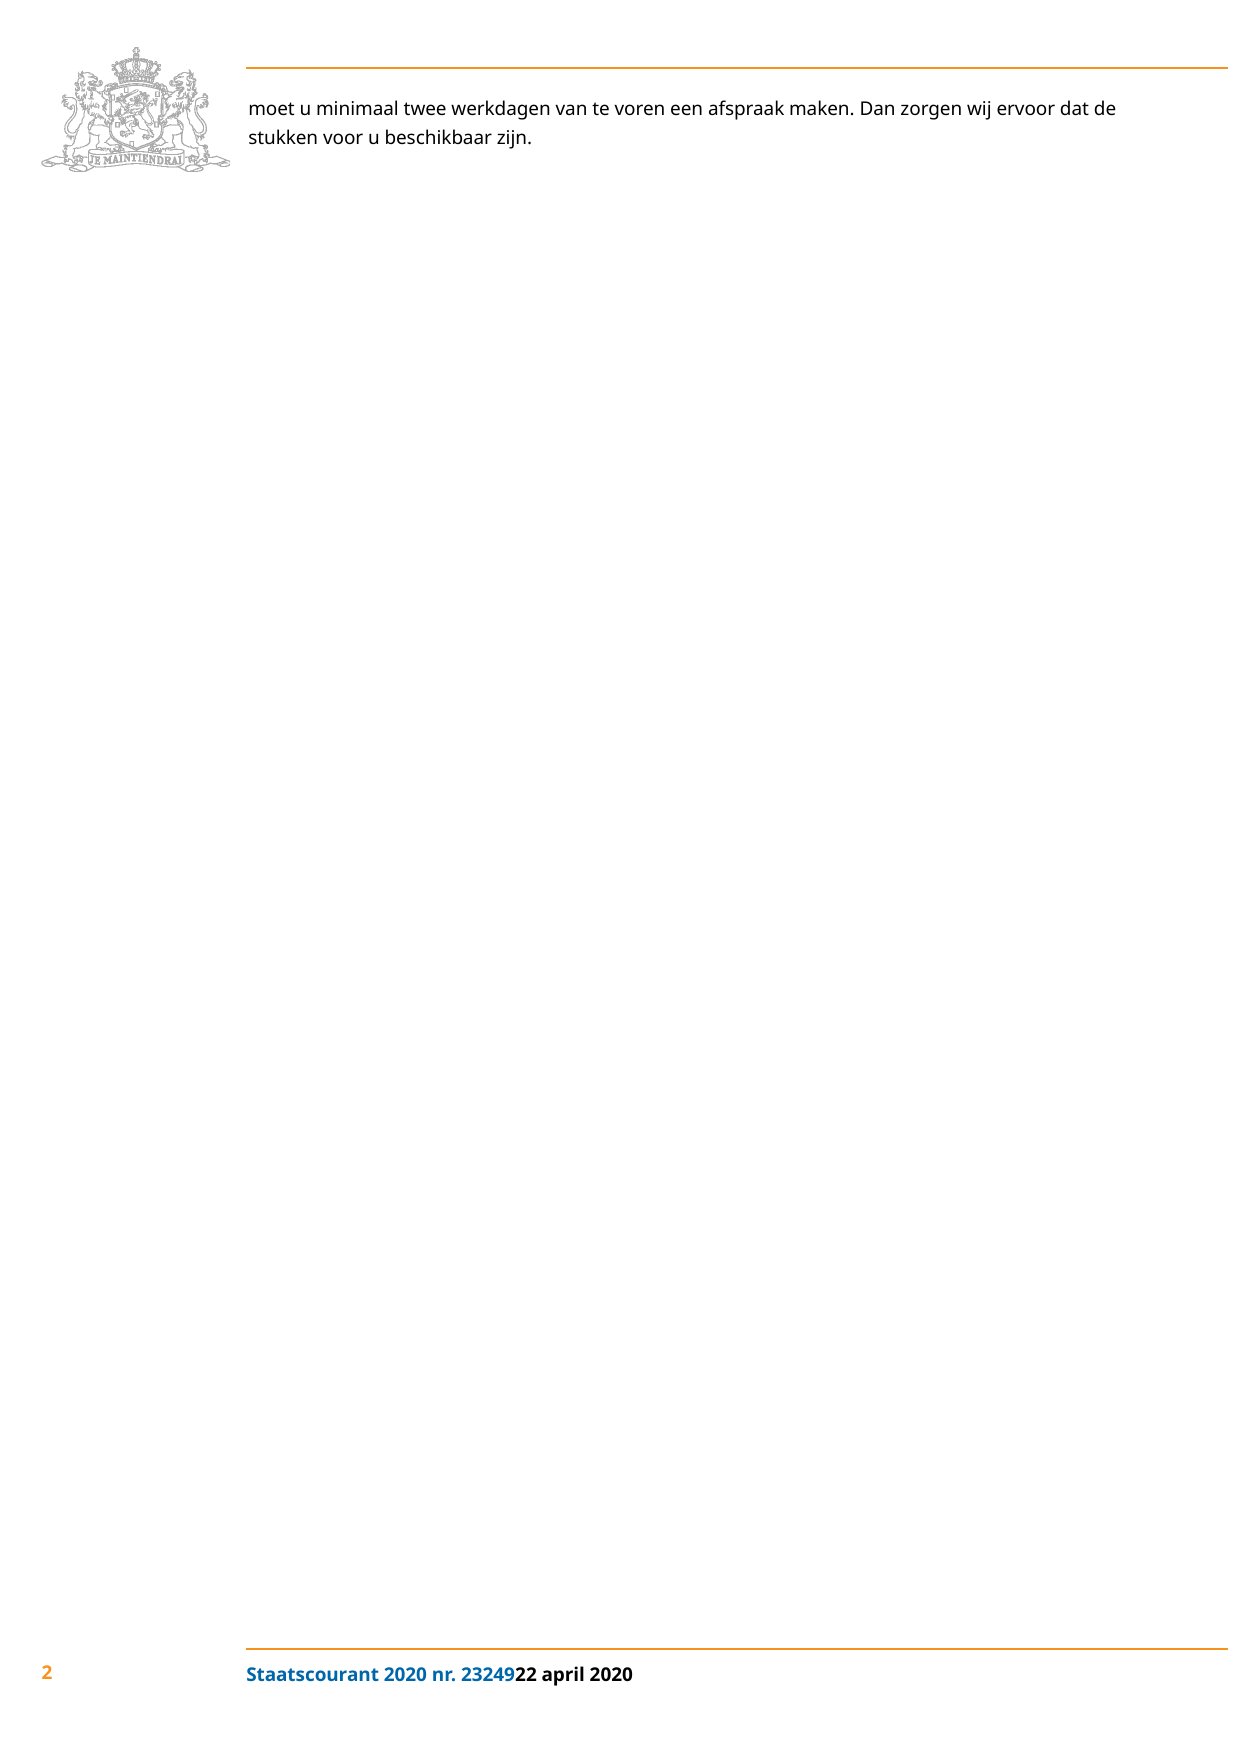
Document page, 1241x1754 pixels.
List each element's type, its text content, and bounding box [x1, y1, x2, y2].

picture [41, 47, 231, 172]
text moet u minimaal twee werkdagen van te voren een afspraak maken. Dan zorgen wij ervoor dat de stukken voor u beschikbaar zijn. [248, 95, 1152, 150]
